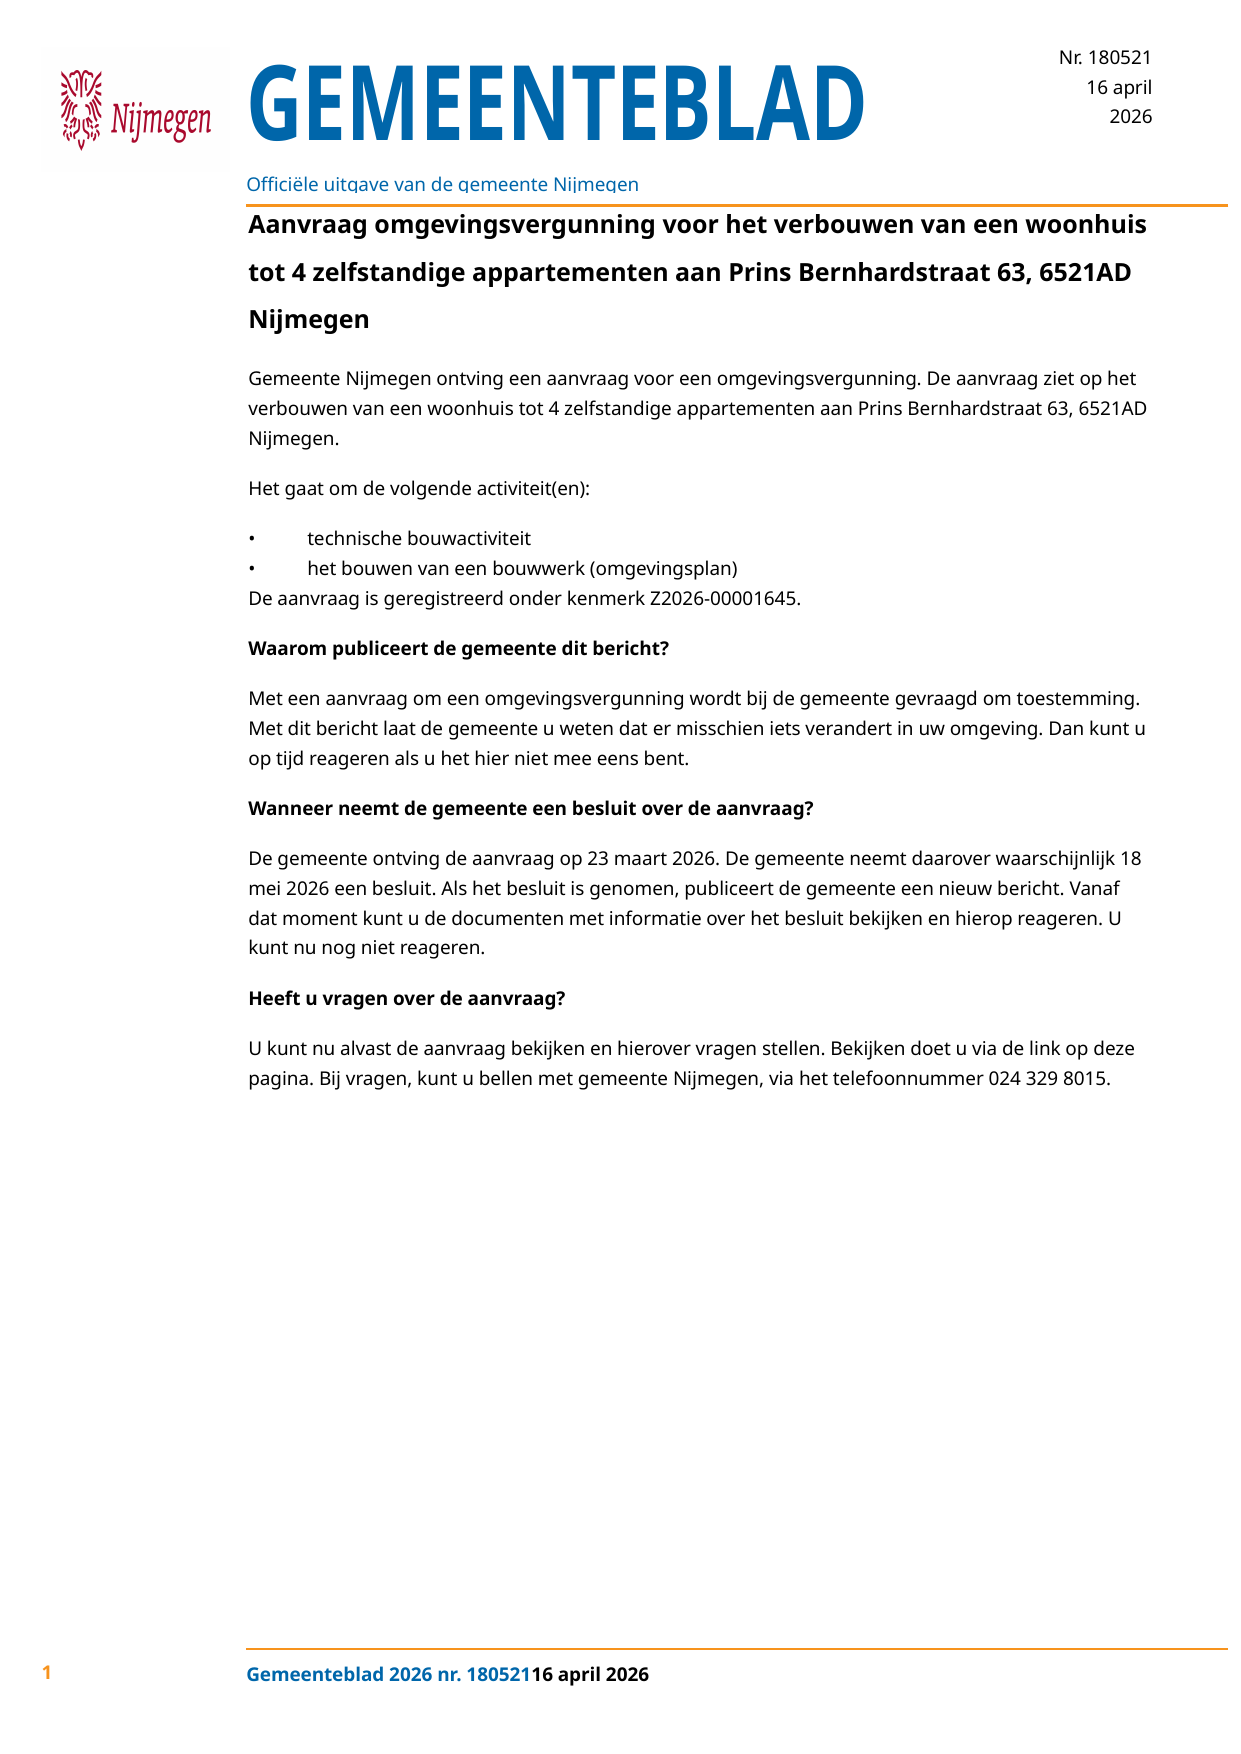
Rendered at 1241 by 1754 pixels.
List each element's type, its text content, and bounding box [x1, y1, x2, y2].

list het bouwen van een bouwwerk (omgevingsplan) [248, 555, 1152, 581]
text Het gaat om de volgende activiteit(en): [248, 475, 1152, 501]
text Heeft u vragen over de aanvraag? [248, 985, 1152, 1010]
text Aanvraag omgevingsvergunning voor het verbouwen van een woonhuis tot 4 zelfstandige appartementen aan Prins Bernhardstraat 63, 6521AD Nijmegen [248, 207, 1152, 336]
text Met een aanvraag om een omgevingsvergunning wordt bij de gemeente gevraagd om toestemming. Met dit bericht laat de gemeente u weten dat er misschien iets verandert in uw omgeving. Dan kunt u op tijd reageren als u het hier niet mee eens bent. [248, 686, 1152, 770]
picture [41, 47, 231, 172]
list technische bouwactiviteit [248, 526, 1152, 551]
text De aanvraag is geregistreerd onder kenmerk Z2026-00001645. [248, 585, 1152, 610]
text Wanneer neemt de gemeente een besluit over de aanvraag? [248, 795, 1152, 821]
text Waarom publiceert de gemeente dit bericht? [248, 635, 1152, 661]
text Gemeente Nijmegen ontving een aanvraag voor een omgevingsvergunning. De aanvraag ziet op het verbouwen van een woonhuis tot 4 zelfstandige appartementen aan Prins Bernhardstraat 63, 6521AD Nijmegen. [248, 366, 1152, 450]
text U kunt nu alvast de aanvraag bekijken en hierover vragen stellen. Bekijken doet u via de link op deze pagina. Bij vragen, kunt u bellen met gemeente Nijmegen, via het telefoonnummer 024 329 8015. [248, 1035, 1152, 1090]
text De gemeente ontving de aanvraag op 23 maart 2026. De gemeente neemt daarover waarschijnlijk 18 mei 2026 een besluit. Als het besluit is genomen, publiceert de gemeente een nieuw bericht. Vanaf dat moment kunt u de documenten met informatie over het besluit bekijken en hierop reageren. U kunt nu nog niet reageren. [248, 846, 1152, 960]
